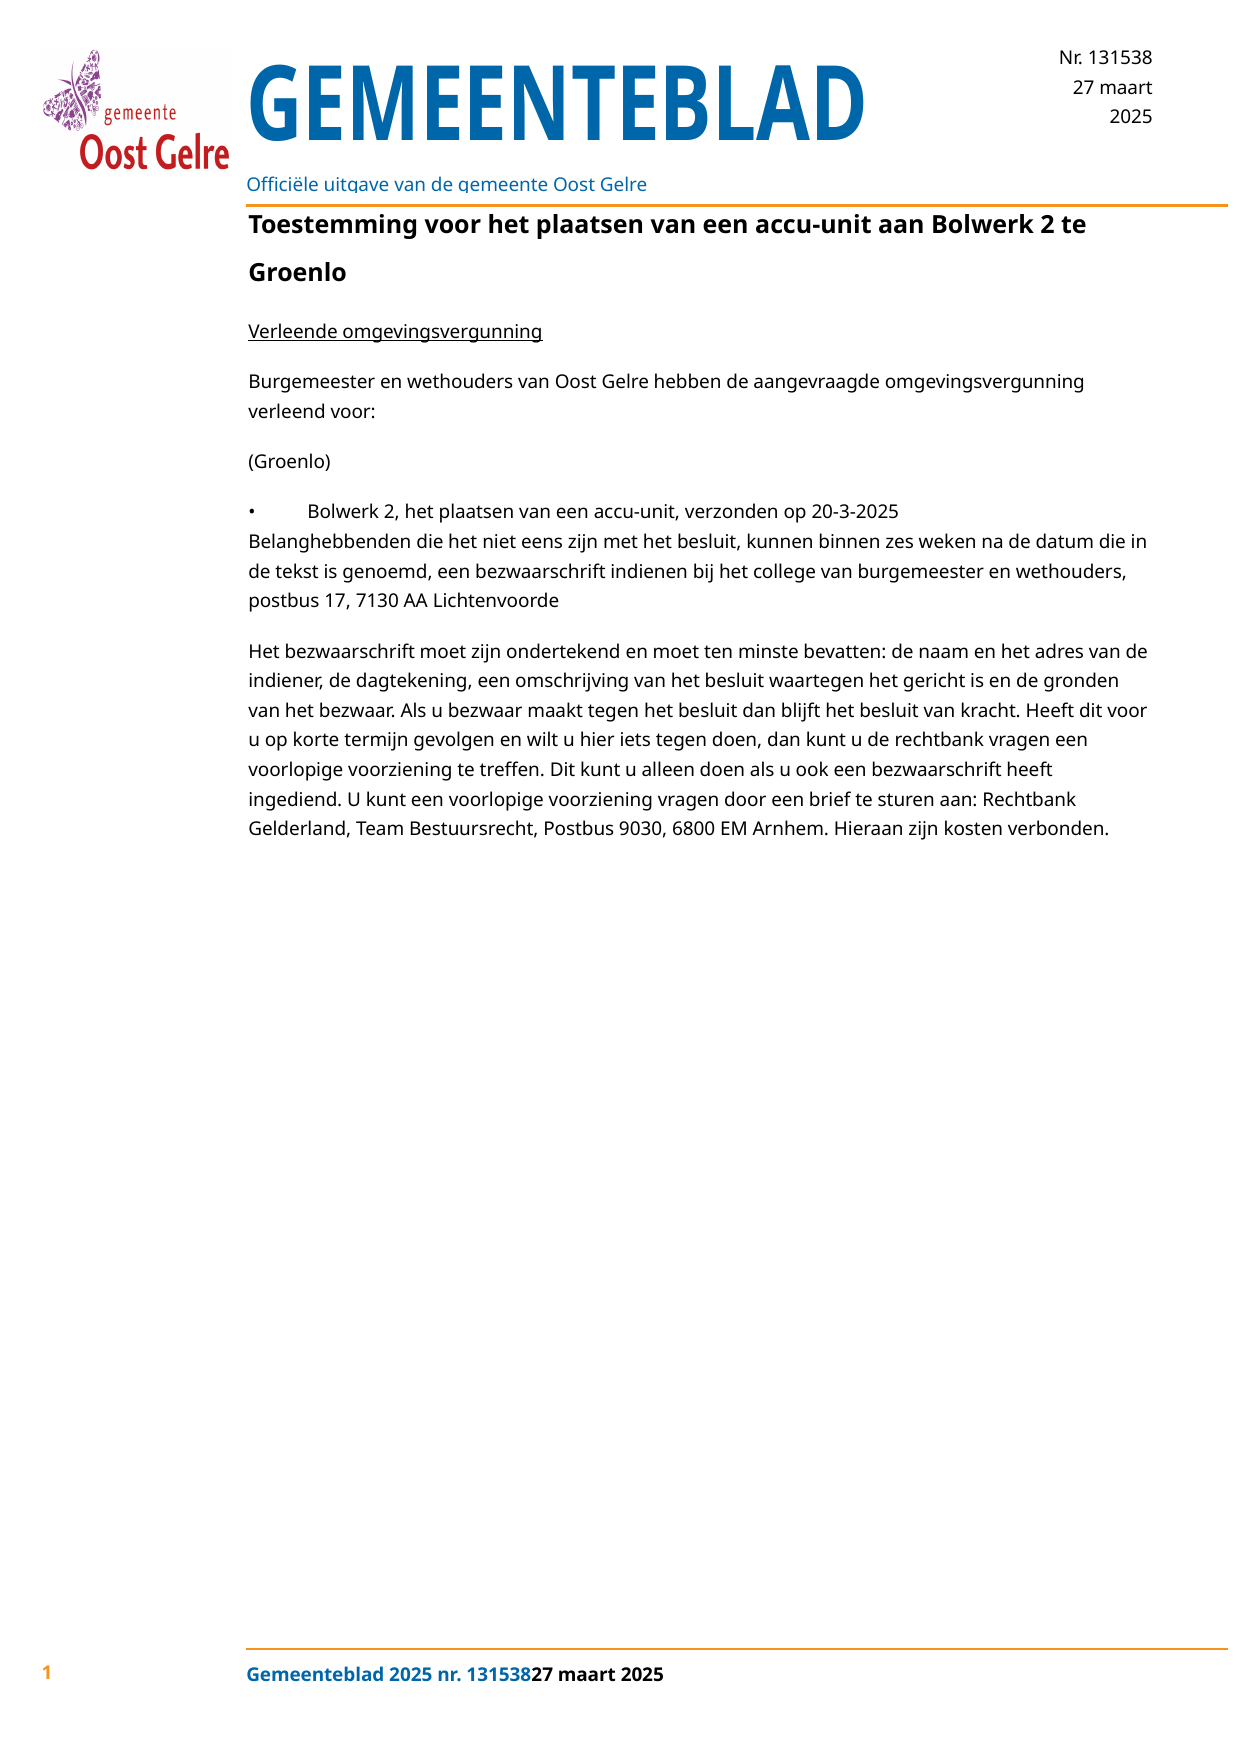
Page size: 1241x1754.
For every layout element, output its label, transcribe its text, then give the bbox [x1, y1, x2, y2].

text Burgemeester en wethouders van Oost Gelre hebben de aangevraagde omgevingsvergunning verleend voor: [248, 368, 1152, 424]
text Toestemming voor het plaatsen van een accu-unit aan Bolwerk 2 te Groenlo [248, 207, 1152, 288]
list Bolwerk 2, het plaatsen van een accu-unit, verzonden op 20-3-2025 [248, 499, 1152, 524]
text (Groenlo) [248, 448, 1152, 474]
picture [41, 47, 231, 172]
text Het bezwaarschrift moet zijn ondertekend en moet ten minste bevatten: de naam en het adres van de indiener, de dagtekening, een omschrijving van het besluit waartegen het gericht is en de gronden van het bezwaar. Als u bezwaar maakt tegen het besluit dan blijft het besluit van kracht. Heeft dit voor u op korte termijn gevolgen en wilt u hier iets tegen doen, dan kunt u de rechtbank vragen een voorlopige voorziening te treffen. Dit kunt u alleen doen als u ook een bezwaarschrift heeft ingediend. U kunt een voorlopige voorziening vragen door een brief te sturen aan: Rechtbank Gelderland, Team Bestuursrecht, Postbus 9030, 6800 EM Arnhem. Hieraan zijn kosten verbonden. [248, 638, 1152, 841]
text Verleende omgevingsvergunning [248, 318, 1152, 344]
text Belanghebbenden die het niet eens zijn met het besluit, kunnen binnen zes weken na de datum die in de tekst is genoemd, een bezwaarschrift indienen bij het college van burgemeester en wethouders, postbus 17, 7130 AA Lichtenvoorde [248, 528, 1152, 613]
